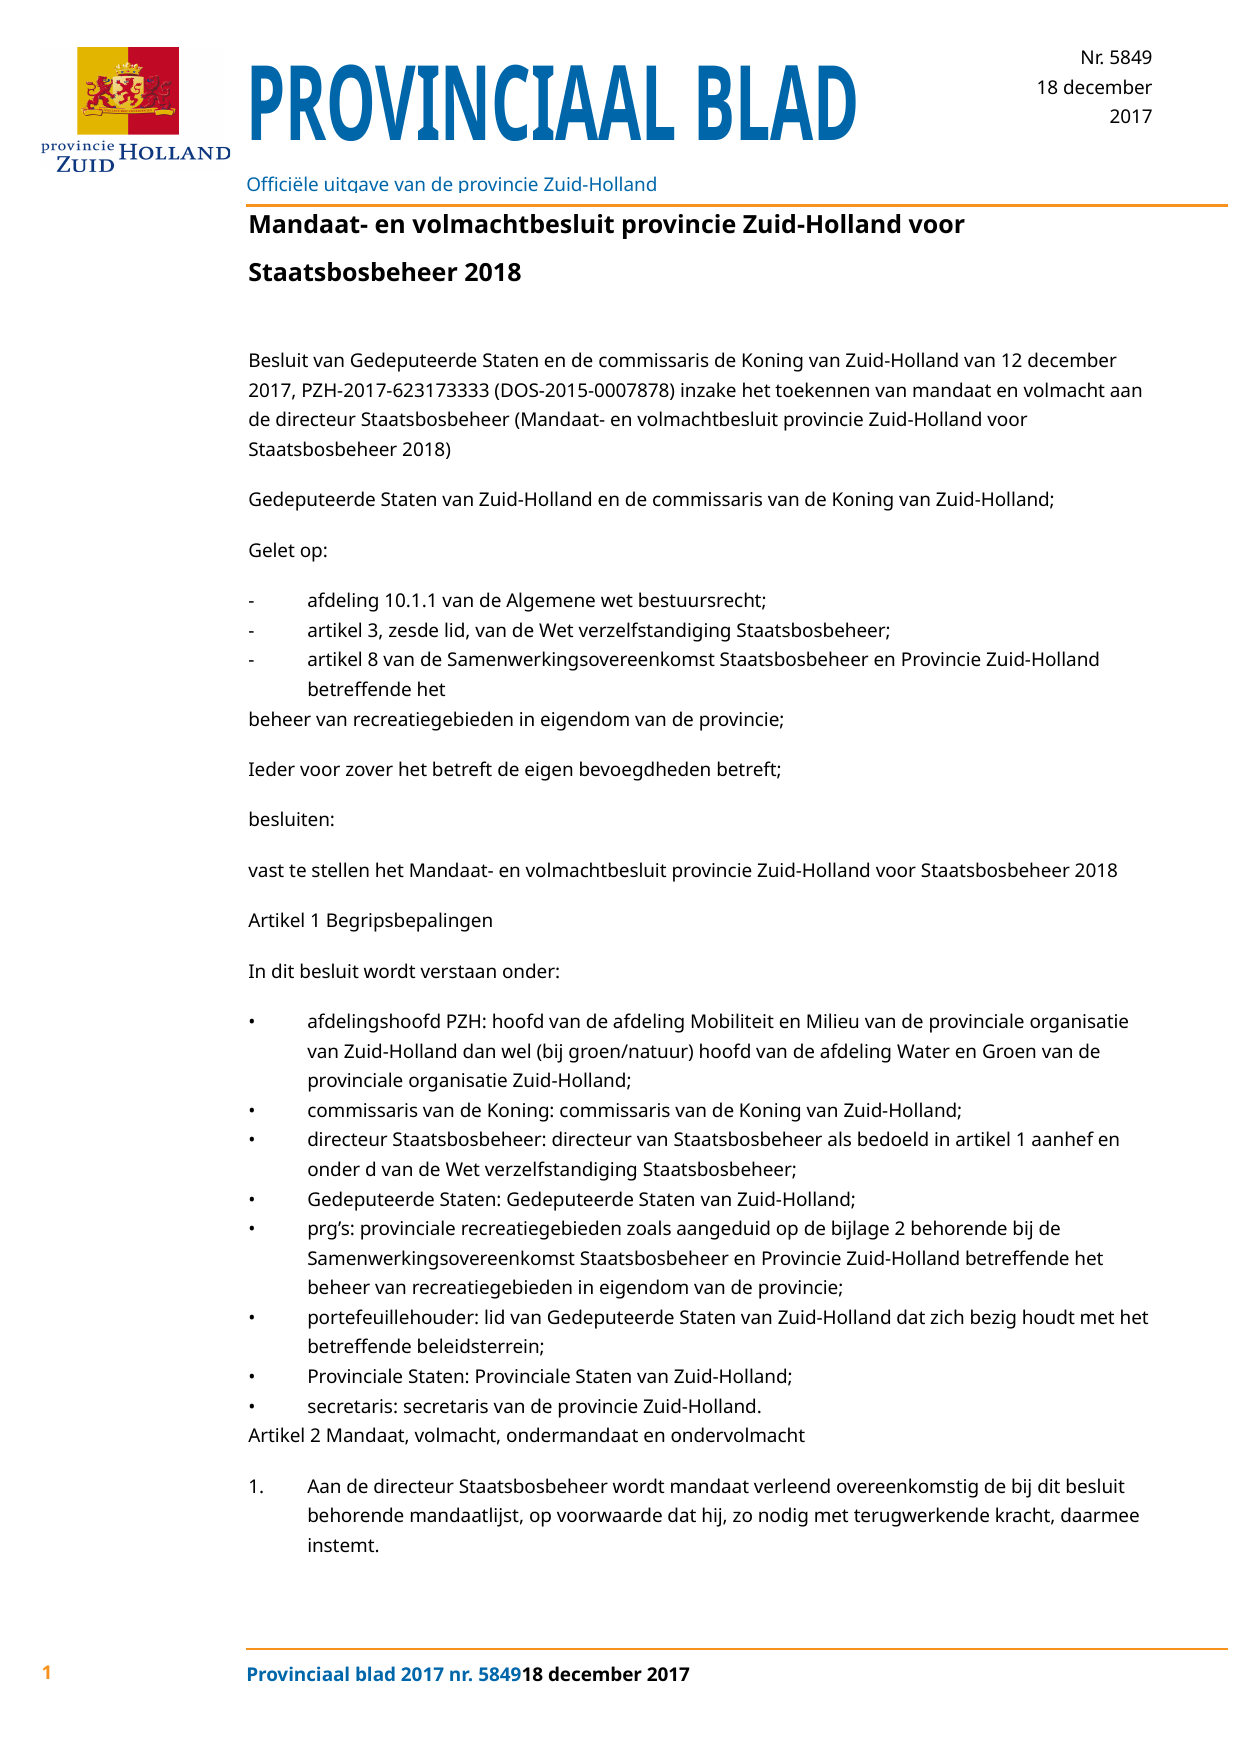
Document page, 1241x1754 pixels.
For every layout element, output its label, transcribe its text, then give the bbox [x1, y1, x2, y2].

text Gelet op: [248, 537, 1152, 563]
text vast te stellen het Mandaat- en volmachtbesluit provincie Zuid-Holland voor Staatsbosbeheer 2018 [248, 857, 1152, 883]
list artikel 8 van de Samenwerkingsovereenkomst Staatsbosbeheer en Provincie Zuid-Holland betreffende het [248, 647, 1152, 702]
list prg’s: provinciale recreatiegebieden zoals aangeduid op de bijlage 2 behorende bij de Samenwerkingsovereenkomst Staatsbosbeheer en Provincie Zuid-Holland betreffende het beheer van recreatiegebieden in eigendom van de provincie; [248, 1215, 1152, 1300]
list portefeuillehouder: lid van Gedeputeerde Staten van Zuid-Holland dat zich bezig houdt met het betreffende beleidsterrein; [248, 1304, 1152, 1359]
text Artikel 2 Mandaat, volmacht, ondermandaat en ondervolmacht [248, 1422, 1152, 1448]
list Gedeputeerde Staten: Gedeputeerde Staten van Zuid-Holland; [248, 1186, 1152, 1212]
text Artikel 1 Begripsbepalingen [248, 907, 1152, 933]
list afdelingshoofd PZH: hoofd van de afdeling Mobiliteit en Milieu van de provinciale organisatie van Zuid-Holland dan wel (bij groen/natuur) hoofd van de afdeling Water en Groen van de provinciale organisatie Zuid-Holland; [248, 1008, 1152, 1093]
list secretaris: secretaris van de provincie Zuid-Holland. [248, 1393, 1152, 1419]
picture [41, 47, 231, 172]
list afdeling 10.1.1 van de Algemene wet bestuursrecht; [248, 587, 1152, 613]
list artikel 3, zesde lid, van de Wet verzelfstandiging Staatsbosbeheer; [248, 617, 1152, 643]
list commissaris van de Koning: commissaris van de Koning van Zuid-Holland; [248, 1097, 1152, 1123]
text besluiten: [248, 807, 1152, 832]
text Mandaat- en volmachtbesluit provincie Zuid-Holland voor Staatsbosbeheer 2018 [248, 207, 1152, 288]
text Besluit van Gedeputeerde Staten en de commissaris de Koning van Zuid-Holland van 12 december 2017, PZH-2017-623173333 (DOS-2015-0007878) inzake het toekennen van mandaat en volmacht aan de directeur Staatsbosbeheer (Mandaat- en volmachtbesluit provincie Zuid-Holland voor Staatsbosbeheer 2018) [248, 347, 1152, 462]
list Provinciale Staten: Provinciale Staten van Zuid-Holland; [248, 1363, 1152, 1389]
text beheer van recreatiegebieden in eigendom van de provincie; [248, 706, 1152, 732]
text In dit besluit wordt verstaan onder: [248, 958, 1152, 984]
text Gedeputeerde Staten van Zuid-Holland en de commissaris van de Koning van Zuid-Holland; [248, 487, 1152, 512]
list Aan de directeur Staatsbosbeheer wordt mandaat verleend overeenkomstig de bij dit besluit behorende mandaatlijst, op voorwaarde dat hij, zo nodig met terugwerkende kracht, daarmee instemt. [248, 1473, 1152, 1558]
list directeur Staatsbosbeheer: directeur van Staatsbosbeheer als bedoeld in artikel 1 aanhef en onder d van de Wet verzelfstandiging Staatsbosbeheer; [248, 1127, 1152, 1182]
text Ieder voor zover het betreft de eigen bevoegdheden betreft; [248, 756, 1152, 782]
